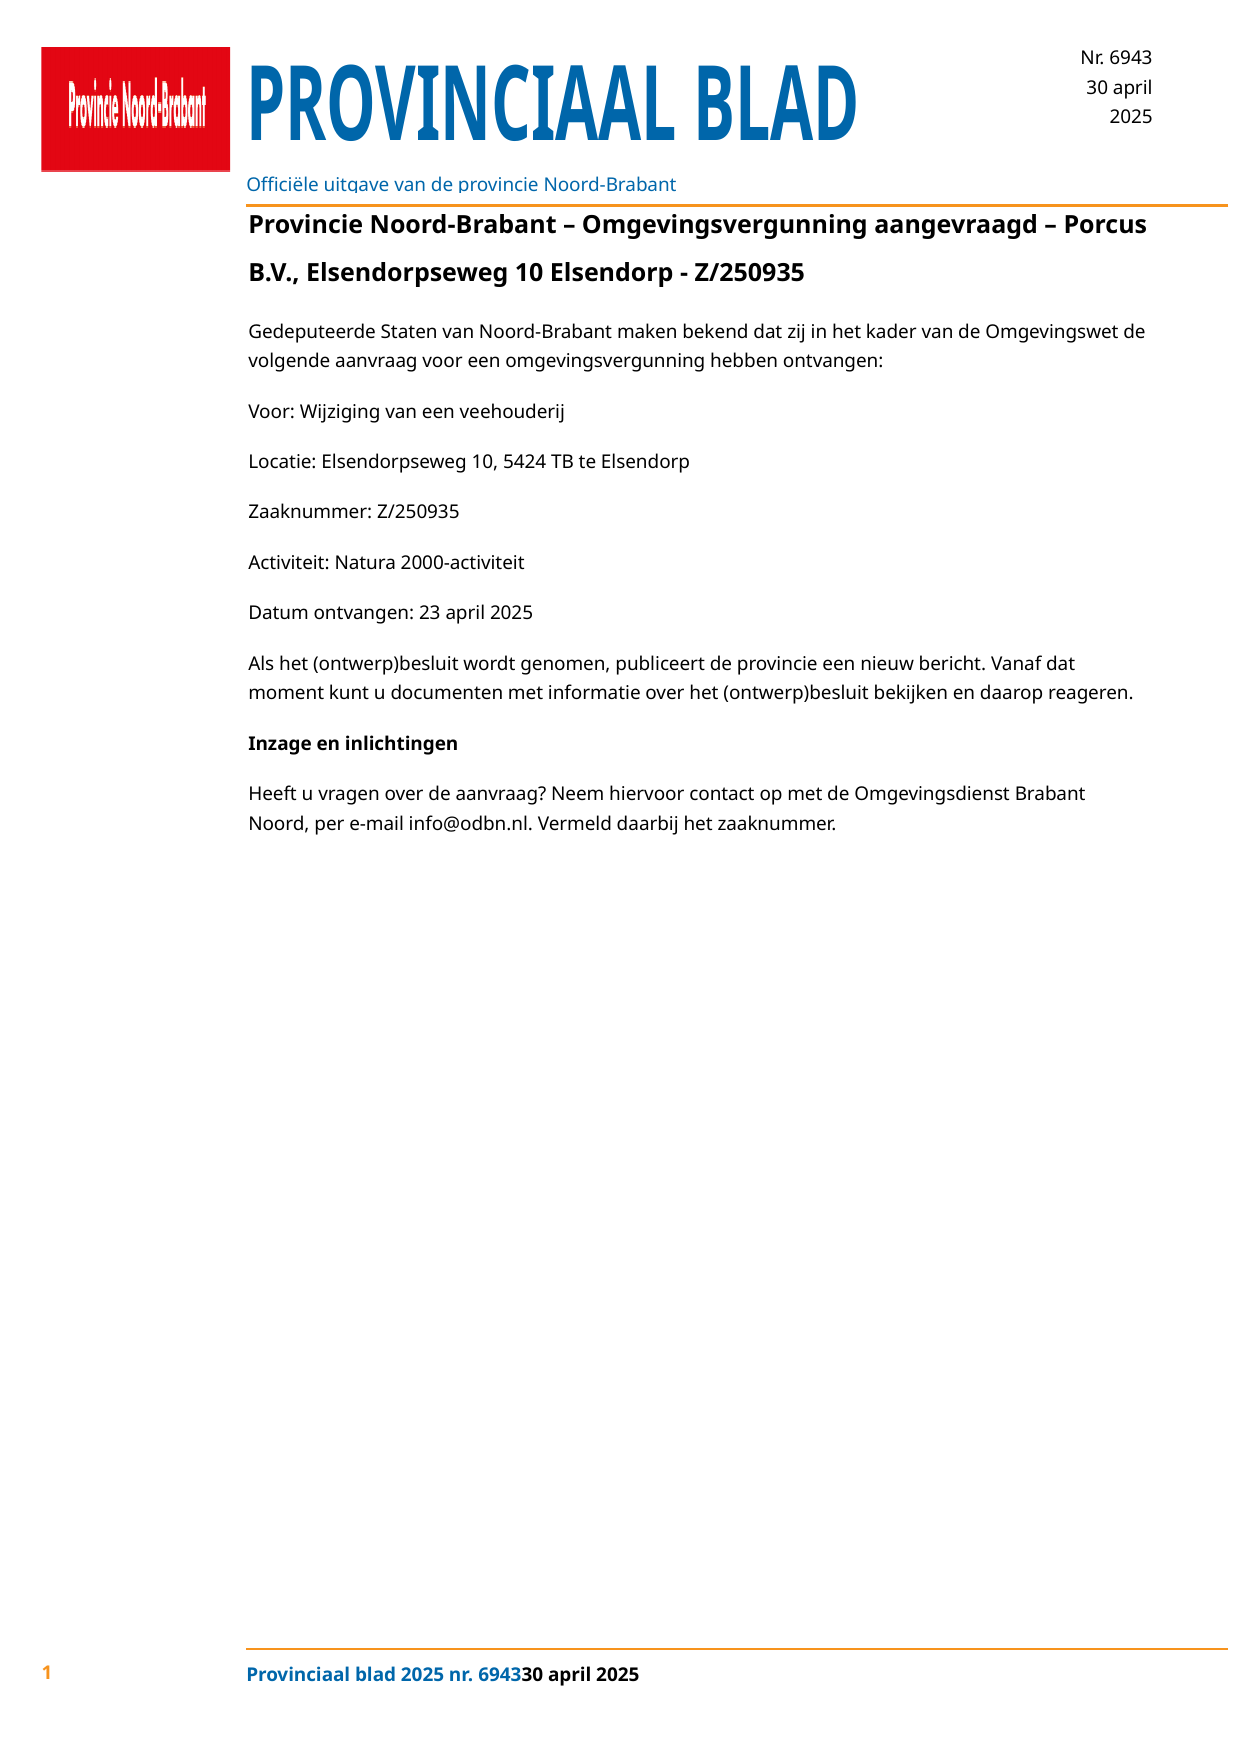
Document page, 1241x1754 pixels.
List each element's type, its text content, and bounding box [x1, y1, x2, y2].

text Zaaknummer: Z/250935 [248, 499, 1152, 524]
text Als het (ontwerp)besluit wordt genomen, publiceert de provincie een nieuw bericht. Vanaf dat moment kunt u documenten met informatie over het (ontwerp)besluit bekijken en daarop reageren. [248, 650, 1152, 705]
text Datum ontvangen: 23 april 2025 [248, 599, 1152, 625]
text Inzage en inlichtingen [248, 730, 1152, 756]
text Provincie Noord-Brabant – Omgevingsvergunning aangevraagd – Porcus B.V., Elsendorpseweg 10 Elsendorp - Z/250935 [248, 207, 1152, 288]
text Activiteit: Natura 2000-activiteit [248, 549, 1152, 575]
picture [41, 47, 231, 172]
text Gedeputeerde Staten van Noord-Brabant maken bekend dat zij in het kader van de Omgevingswet de volgende aanvraag voor een omgevingsvergunning hebben ontvangen: [248, 318, 1152, 373]
text Voor: Wijziging van een veehouderij [248, 398, 1152, 424]
text Heeft u vragen over de aanvraag? Neem hiervoor contact op met de Omgevingsdienst Brabant Noord, per e-mail info@odbn.nl. Vermeld daarbij het zaaknummer. [248, 780, 1152, 836]
text Locatie: Elsendorpseweg 10, 5424 TB te Elsendorp [248, 448, 1152, 474]
